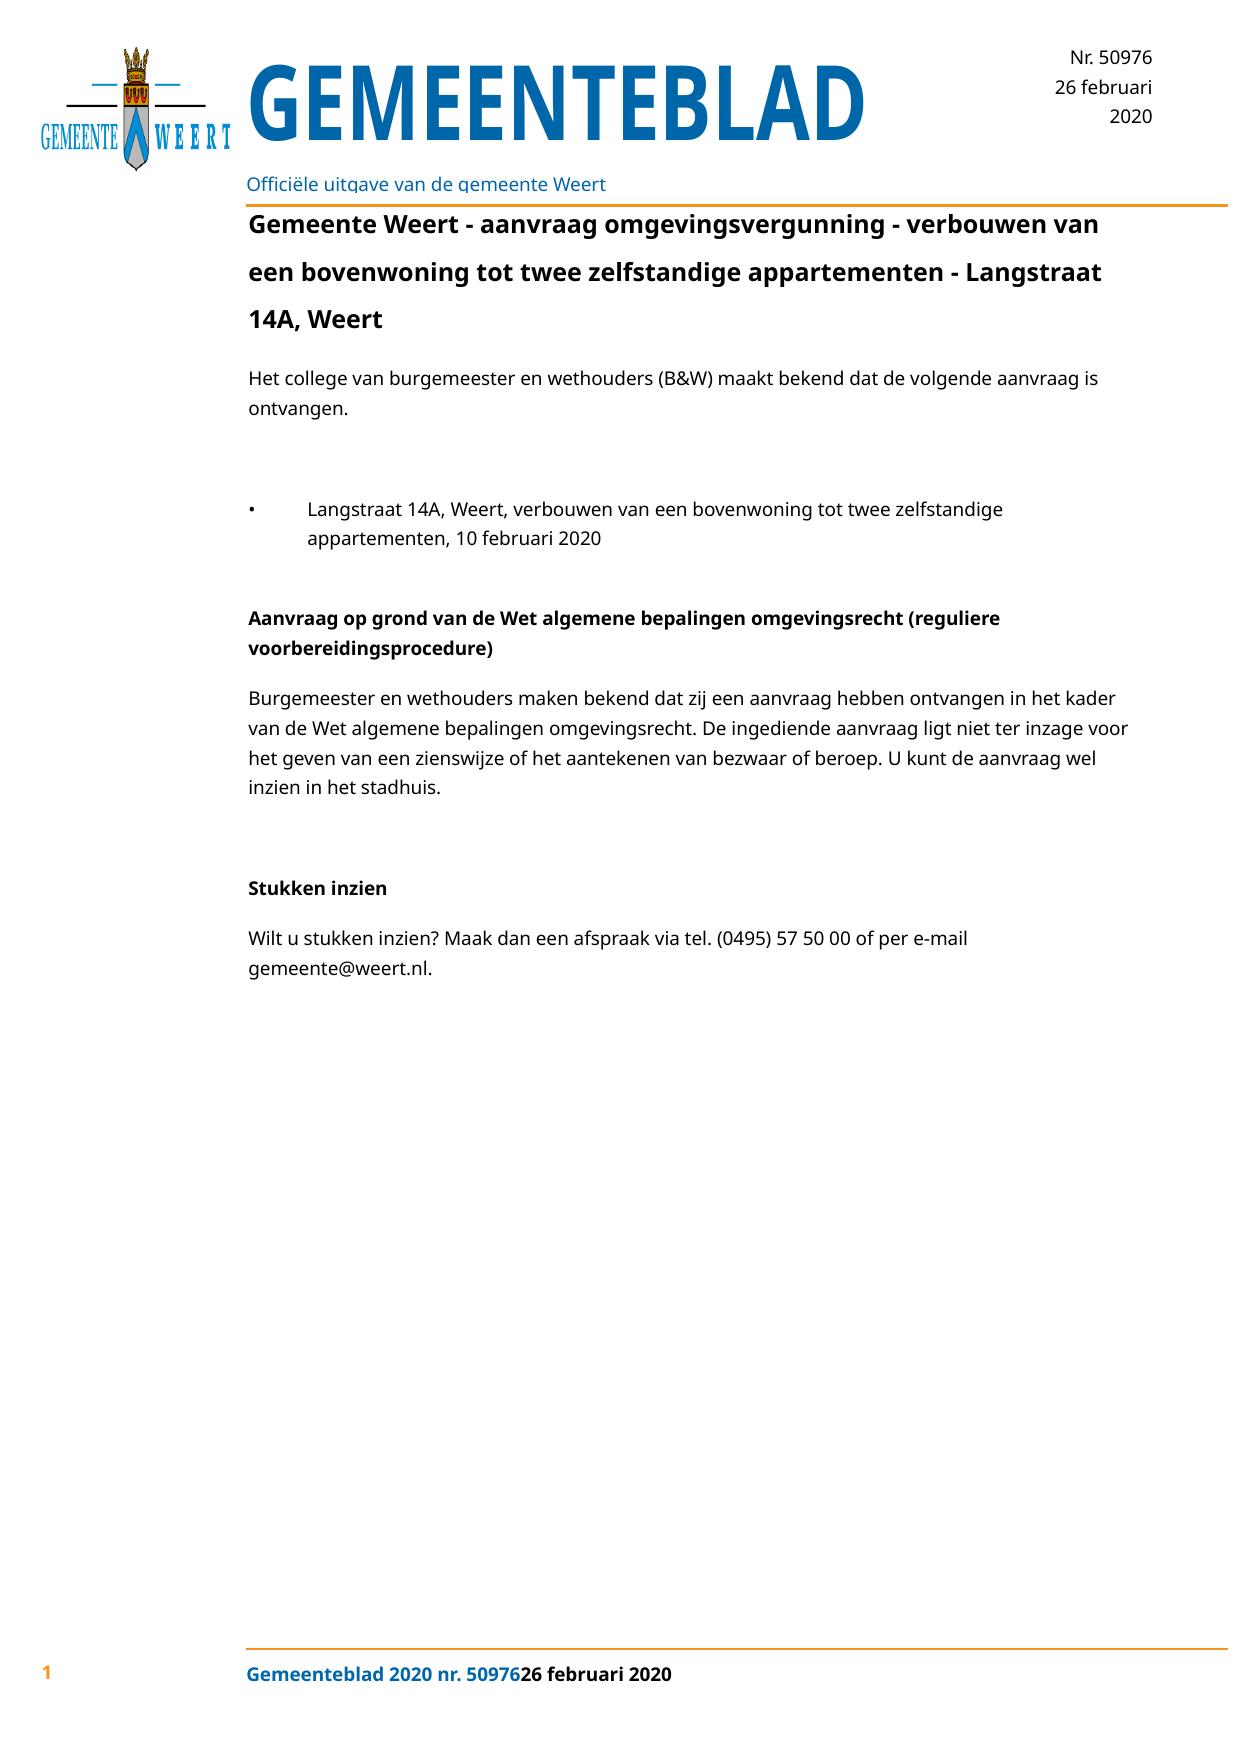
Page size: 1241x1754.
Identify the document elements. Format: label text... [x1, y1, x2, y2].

text Wilt u stukken inzien? Maak dan een afspraak via tel. (0495) 57 50 00 of per e-mail gemeente@weert.nl. [248, 926, 1152, 981]
text Aanvraag op grond van de Wet algemene bepalingen omgevingsrecht (reguliere voorbereidingsprocedure) [248, 606, 1152, 661]
text Stukken inzien [248, 875, 1152, 901]
text Het college van burgemeester en wethouders (B&W) maakt bekend dat de volgende aanvraag is ontvangen. [248, 366, 1152, 421]
list Langstraat 14A, Weert, verbouwen van een bovenwoning tot twee zelfstandige appartementen, 10 februari 2020 [248, 496, 1152, 551]
picture [41, 47, 231, 172]
text Gemeente Weert - aanvraag omgevingsvergunning - verbouwen van een bovenwoning tot twee zelfstandige appartementen - Langstraat 14A, Weert [248, 207, 1152, 336]
text Burgemeester en wethouders maken bekend dat zij een aanvraag hebben ontvangen in het kader van de Wet algemene bepalingen omgevingsrecht. De ingediende aanvraag ligt niet ter inzage voor het geven van een zienswijze of het aantekenen van bezwaar of beroep. U kunt de aanvraag wel inzien in het stadhuis. [248, 686, 1152, 800]
